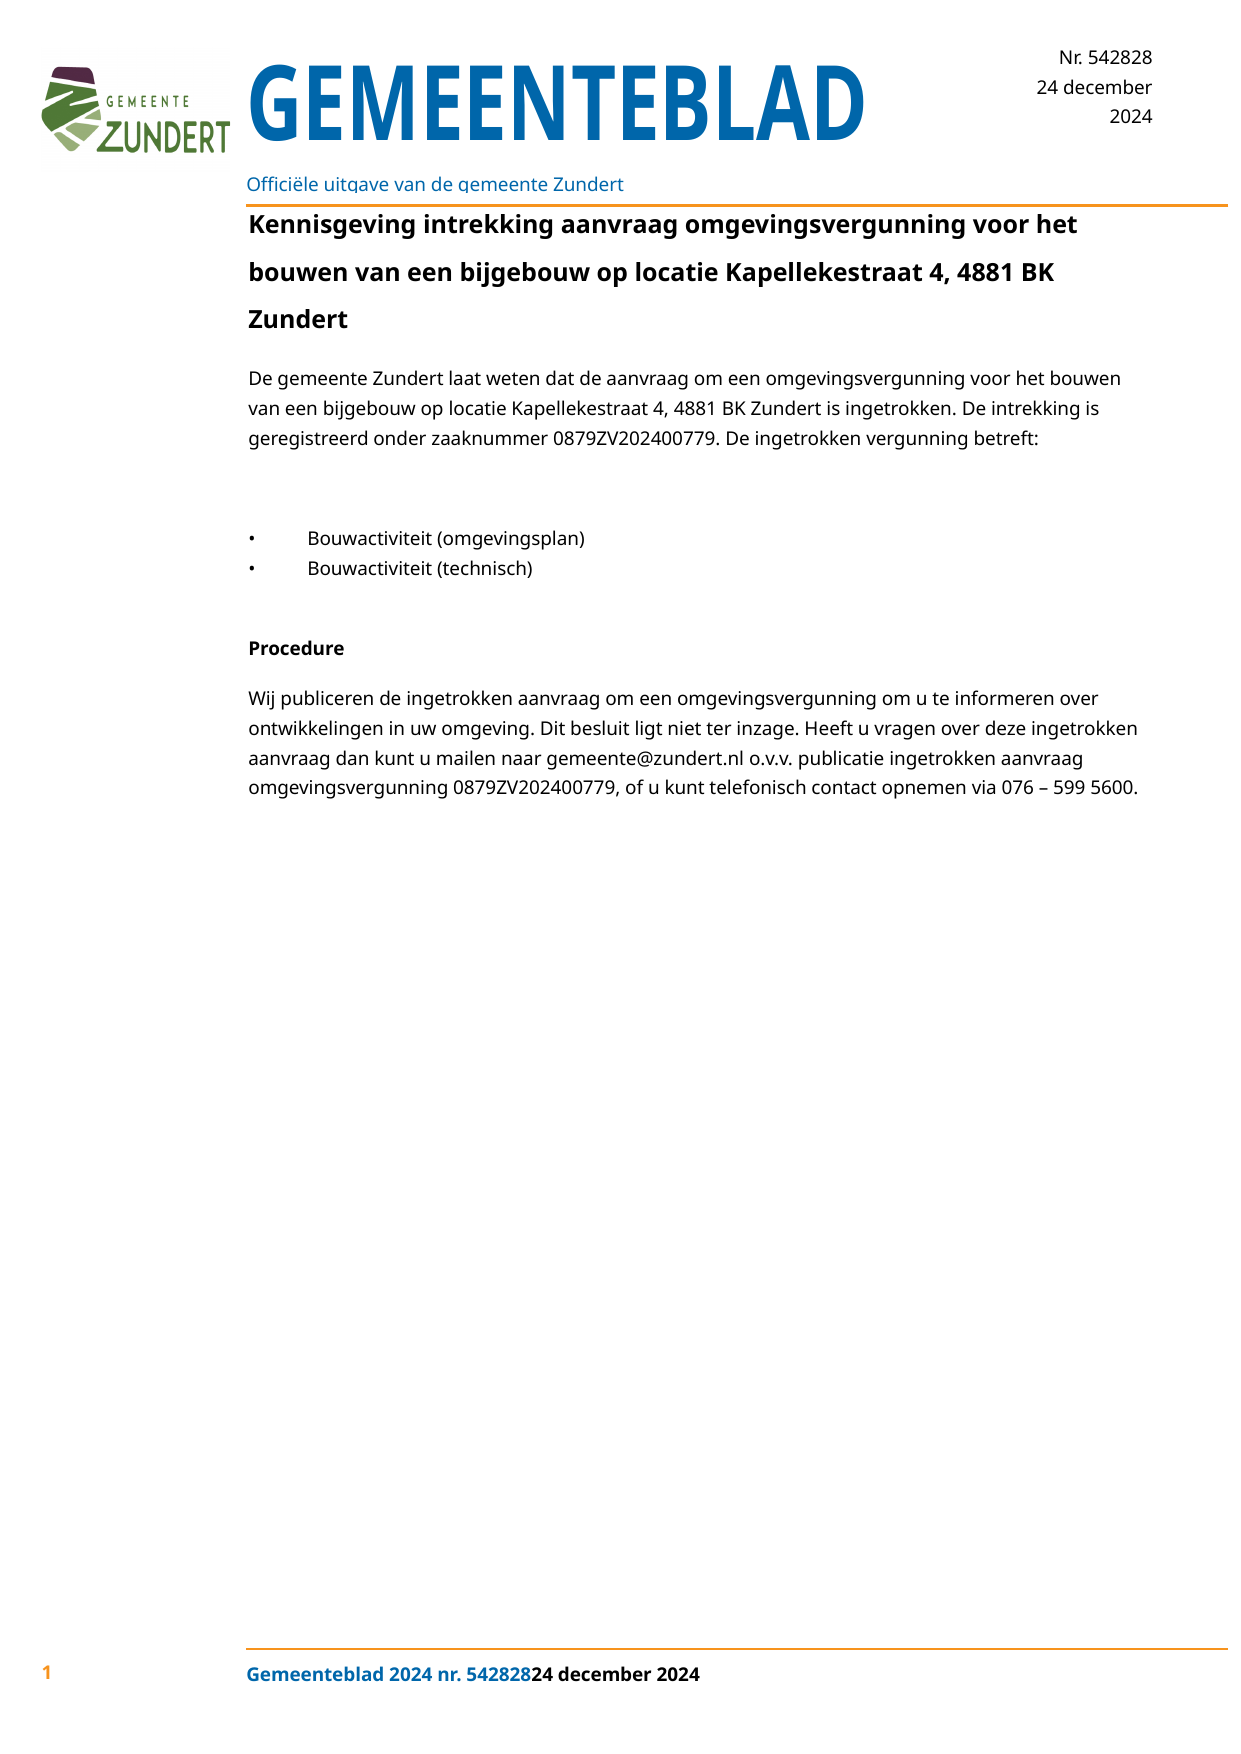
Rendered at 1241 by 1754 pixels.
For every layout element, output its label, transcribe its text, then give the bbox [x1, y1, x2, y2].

text Kennisgeving intrekking aanvraag omgevingsvergunning voor het bouwen van een bijgebouw op locatie Kapellekestraat 4, 4881 BK Zundert [248, 207, 1152, 336]
text Wij publiceren de ingetrokken aanvraag om een omgevingsvergunning om u te informeren over ontwikkelingen in uw omgeving. Dit besluit ligt niet ter inzage. Heeft u vragen over deze ingetrokken aanvraag dan kunt u mailen naar gemeente@zundert.nl o.v.v. publicatie ingetrokken aanvraag omgevingsvergunning 0879ZV202400779, of u kunt telefonisch contact opnemen via 076 – 599 5600. [248, 686, 1152, 800]
list Bouwactiviteit (omgevingsplan) [248, 526, 1152, 551]
text Procedure [248, 635, 1152, 661]
text De gemeente Zundert laat weten dat de aanvraag om een omgevingsvergunning voor het bouwen van een bijgebouw op locatie Kapellekestraat 4, 4881 BK Zundert is ingetrokken. De intrekking is geregistreerd onder zaaknummer 0879ZV202400779. De ingetrokken vergunning betreft: [248, 366, 1152, 450]
picture [41, 47, 231, 172]
list Bouwactiviteit (technisch) [248, 555, 1152, 581]
